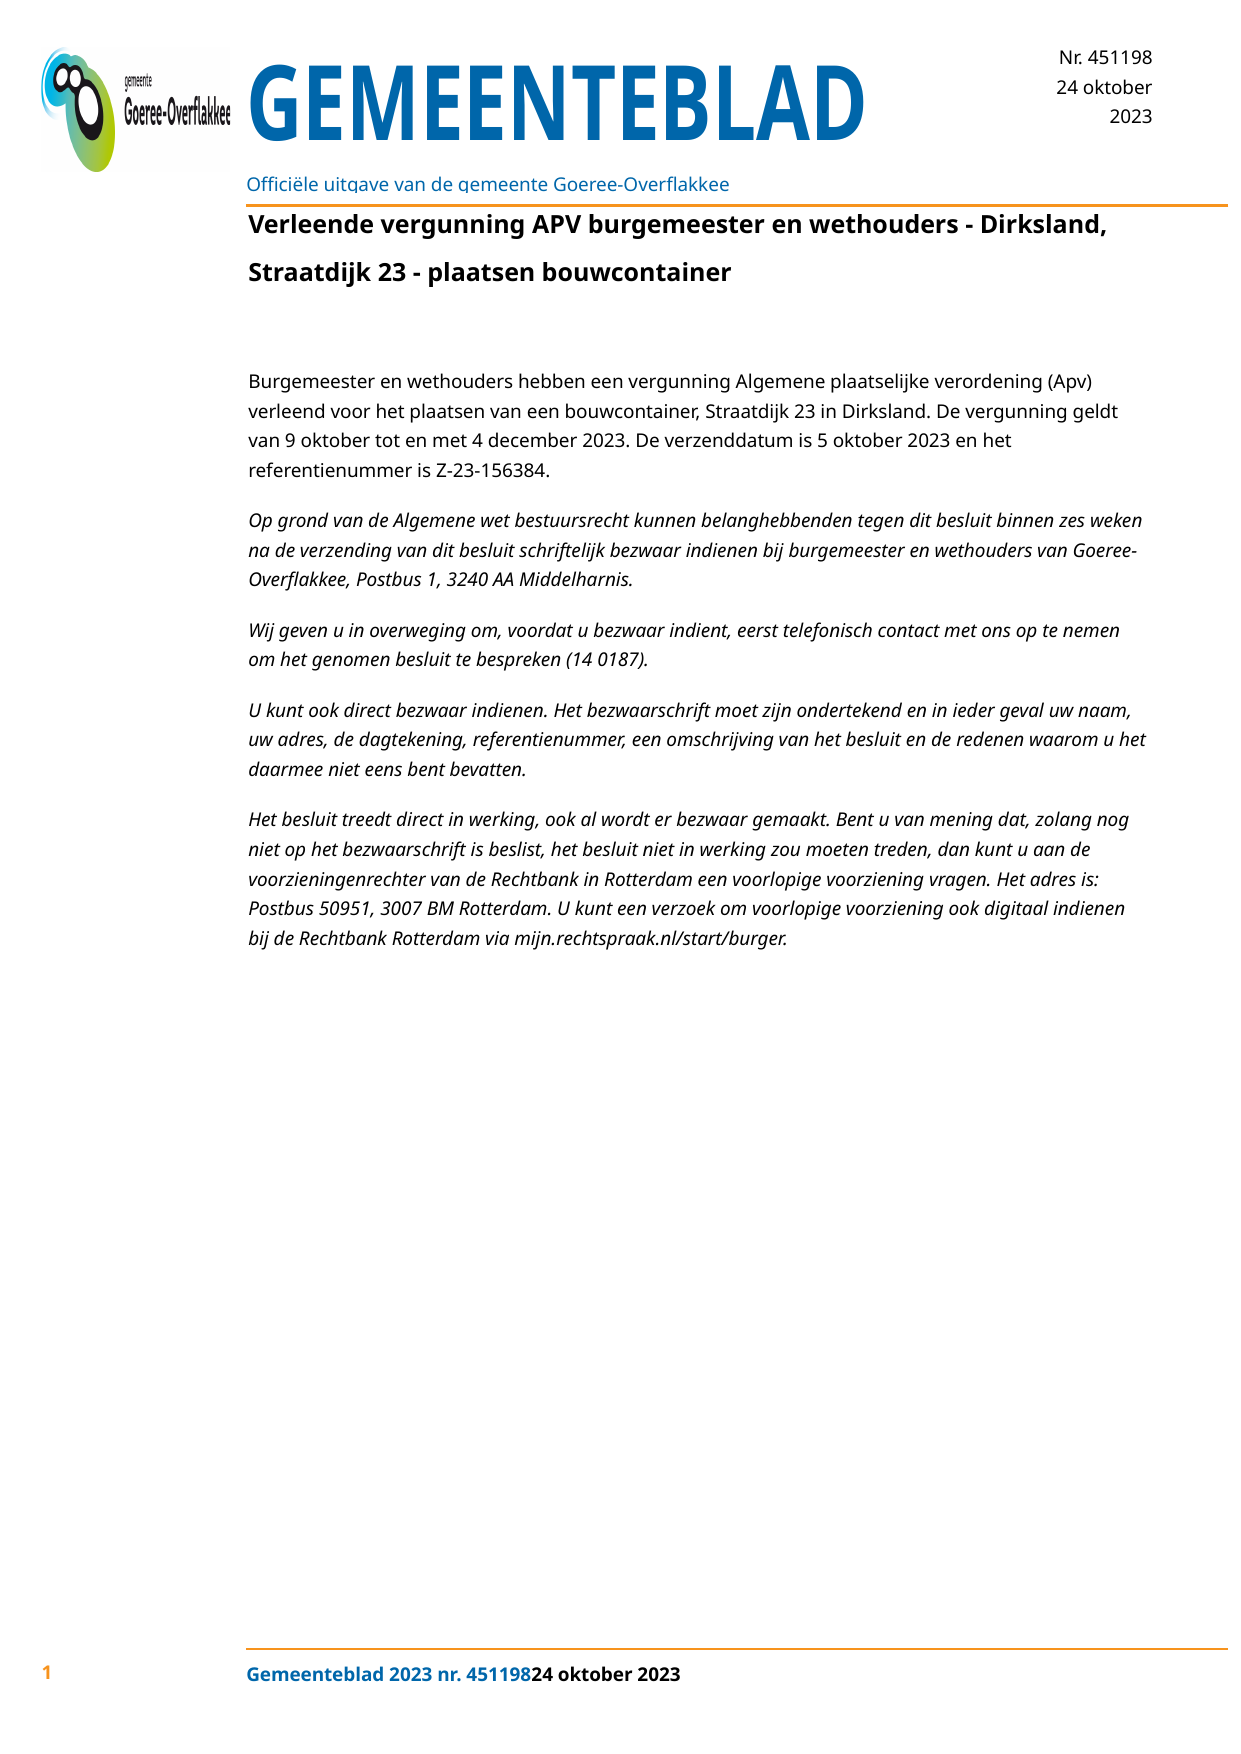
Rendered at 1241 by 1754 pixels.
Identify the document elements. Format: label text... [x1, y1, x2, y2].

text Het besluit treedt direct in werking, ook al wordt er bezwaar gemaakt. Bent u van mening dat, zolang nog niet op het bezwaarschrift is beslist, het besluit niet in werking zou moeten treden, dan kunt u aan de voorzieningenrechter van de Rechtbank in Rotterdam een voorlopige voorziening vragen. Het adres is: Postbus 50951, 3007 BM Rotterdam. U kunt een verzoek om voorlopige voorziening ook digitaal indienen bij de Rechtbank Rotterdam via mijn.rechtspraak.nl/start/burger. [248, 807, 1152, 951]
text Op grond van de Algemene wet bestuursrecht kunnen belanghebbenden tegen dit besluit binnen zes weken na de verzending van dit besluit schriftelijk bezwaar indienen bij burgemeester en wethouders van Goeree-Overflakkee, Postbus 1, 3240 AA Middelharnis. [248, 507, 1152, 592]
text Verleende vergunning APV burgemeester en wethouders - Dirksland, Straatdijk 23 - plaatsen bouwcontainer [248, 207, 1152, 288]
text Wij geven u in overweging om, voordat u bezwaar indient, eerst telefonisch contact met ons op te nemen om het genomen besluit te bespreken (14 0187). [248, 617, 1152, 672]
picture [41, 47, 231, 172]
text Burgemeester en wethouders hebben een vergunning Algemene plaatselijke verordening (Apv) verleend voor het plaatsen van een bouwcontainer, Straatdijk 23 in Dirksland. De vergunning geldt van 9 oktober tot en met 4 december 2023. De verzenddatum is 5 oktober 2023 en het referentienummer is Z-23-156384. [248, 368, 1152, 483]
text U kunt ook direct bezwaar indienen. Het bezwaarschrift moet zijn ondertekend en in ieder geval uw naam, uw adres, de dagtekening, referentienummer, een omschrijving van het besluit en de redenen waarom u het daarmee niet eens bent bevatten. [248, 697, 1152, 782]
